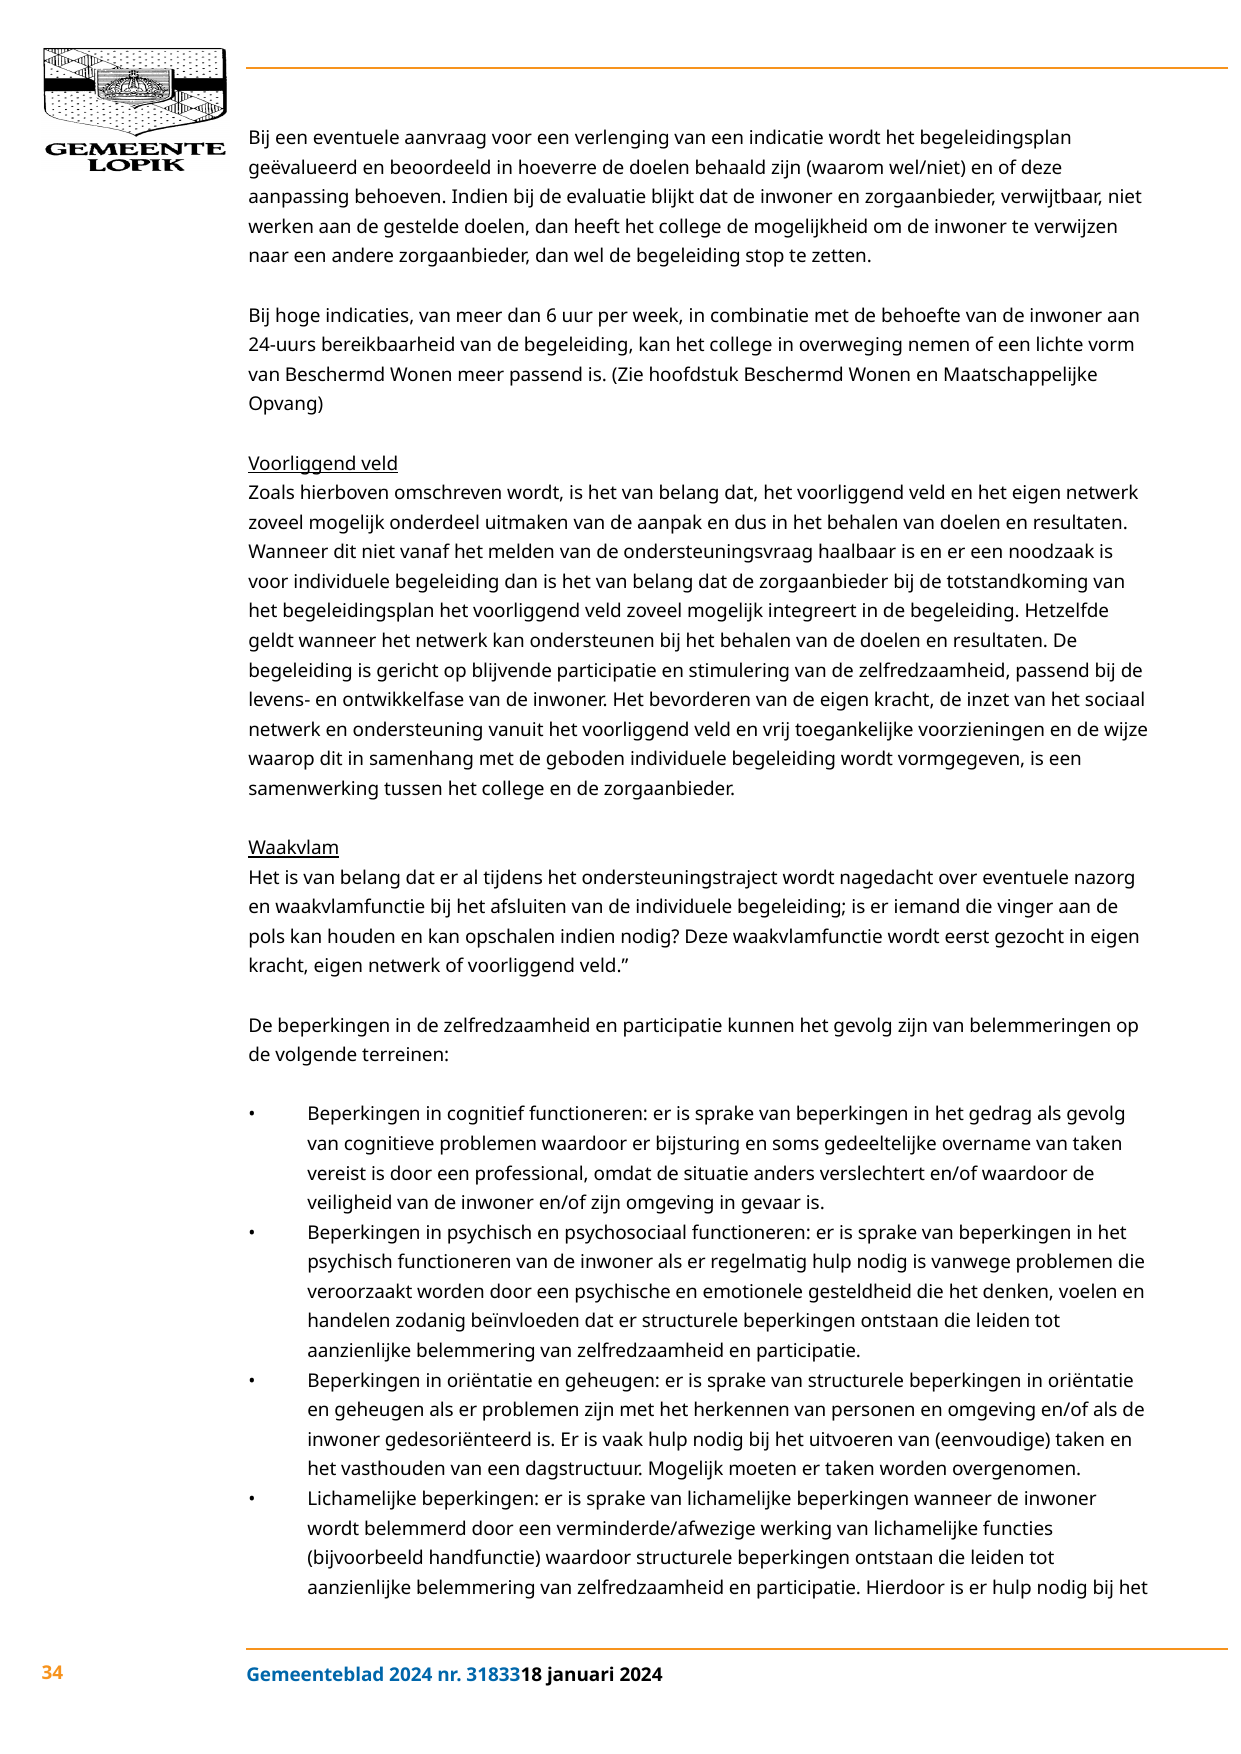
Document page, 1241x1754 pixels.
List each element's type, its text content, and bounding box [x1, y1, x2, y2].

text Het is van belang dat er al tijdens het ondersteuningstraject wordt nagedacht over eventuele nazorg en waakvlamfunctie bij het afsluiten van de individuele begeleiding; is er iemand die vinger aan de pols kan houden en kan opschalen indien nodig? Deze waakvlamfunctie wordt eerst gezocht in eigen kracht, eigen netwerk of voorliggend veld.” [248, 864, 1152, 978]
text Bij hoge indicaties, van meer dan 6 uur per week, in combinatie met de behoefte van de inwoner aan 24-uurs bereikbaarheid van de begeleiding, kan het college in overweging nemen of een lichte vorm van Beschermd Wonen meer passend is. (Zie hoofdstuk Beschermd Wonen en Maatschappelijke Opvang) [248, 302, 1152, 416]
text Voorliggend veld [248, 450, 1152, 476]
list Lichamelijke beperkingen: er is sprake van lichamelijke beperkingen wanneer de inwoner wordt belemmerd door een verminderde/afwezige werking van lichamelijke functies (bijvoorbeeld handfunctie) waardoor structurele beperkingen ontstaan die leiden tot aanzienlijke belemmering van zelfredzaamheid en participatie. Hierdoor is er hulp nodig bij het [248, 1485, 1152, 1600]
text Bij een eventuele aanvraag voor een verlenging van een indicatie wordt het begeleidingsplan geëvalueerd en beoordeeld in hoeverre de doelen behaald zijn (waarom wel/niet) en of deze aanpassing behoeven. Indien bij de evaluatie blijkt dat de inwoner en zorgaanbieder, verwijtbaar, niet werken aan de gestelde doelen, dan heeft het college de mogelijkheid om de inwoner te verwijzen naar een andere zorgaanbieder, dan wel de begeleiding stop te zetten. [248, 124, 1152, 268]
picture [41, 47, 231, 172]
text De beperkingen in de zelfredzaamheid en participatie kunnen het gevolg zijn van belemmeringen op de volgende terreinen: [248, 1012, 1152, 1067]
list Beperkingen in cognitief functioneren: er is sprake van beperkingen in het gedrag als gevolg van cognitieve problemen waardoor er bijsturing en soms gedeeltelijke overname van taken vereist is door een professional, omdat de situatie anders verslechtert en/of waardoor de veiligheid van de inwoner en/of zijn omgeving in gevaar is. [248, 1101, 1152, 1215]
text Zoals hierboven omschreven wordt, is het van belang dat, het voorliggend veld en het eigen netwerk zoveel mogelijk onderdeel uitmaken van de aanpak en dus in het behalen van doelen en resultaten. Wanneer dit niet vanaf het melden van de ondersteuningsvraag haalbaar is en er een noodzaak is voor individuele begeleiding dan is het van belang dat de zorgaanbieder bij de totstandkoming van het begeleidingsplan het voorliggend veld zoveel mogelijk integreert in de begeleiding. Hetzelfde geldt wanneer het netwerk kan ondersteunen bij het behalen van de doelen en resultaten. De begeleiding is gericht op blijvende participatie en stimulering van de zelfredzaamheid, passend bij de levens- en ontwikkelfase van de inwoner. Het bevorderen van de eigen kracht, de inzet van het sociaal netwerk en ondersteuning vanuit het voorliggend veld en vrij toegankelijke voorzieningen en de wijze waarop dit in samenhang met de geboden individuele begeleiding wordt vormgegeven, is een samenwerking tussen het college en de zorgaanbieder. [248, 479, 1152, 801]
text Waakvlam [248, 834, 1152, 860]
list Beperkingen in oriëntatie en geheugen: er is sprake van structurele beperkingen in oriëntatie en geheugen als er problemen zijn met het herkennen van personen en omgeving en/of als de inwoner gedesoriënteerd is. Er is vaak hulp nodig bij het uitvoeren van (eenvoudige) taken en het vasthouden van een dagstructuur. Mogelijk moeten er taken worden overgenomen. [248, 1367, 1152, 1481]
list Beperkingen in psychisch en psychosociaal functioneren: er is sprake van beperkingen in het psychisch functioneren van de inwoner als er regelmatig hulp nodig is vanwege problemen die veroorzaakt worden door een psychische en emotionele gesteldheid die het denken, voelen en handelen zodanig beïnvloeden dat er structurele beperkingen ontstaan die leiden tot aanzienlijke belemmering van zelfredzaamheid en participatie. [248, 1219, 1152, 1363]
